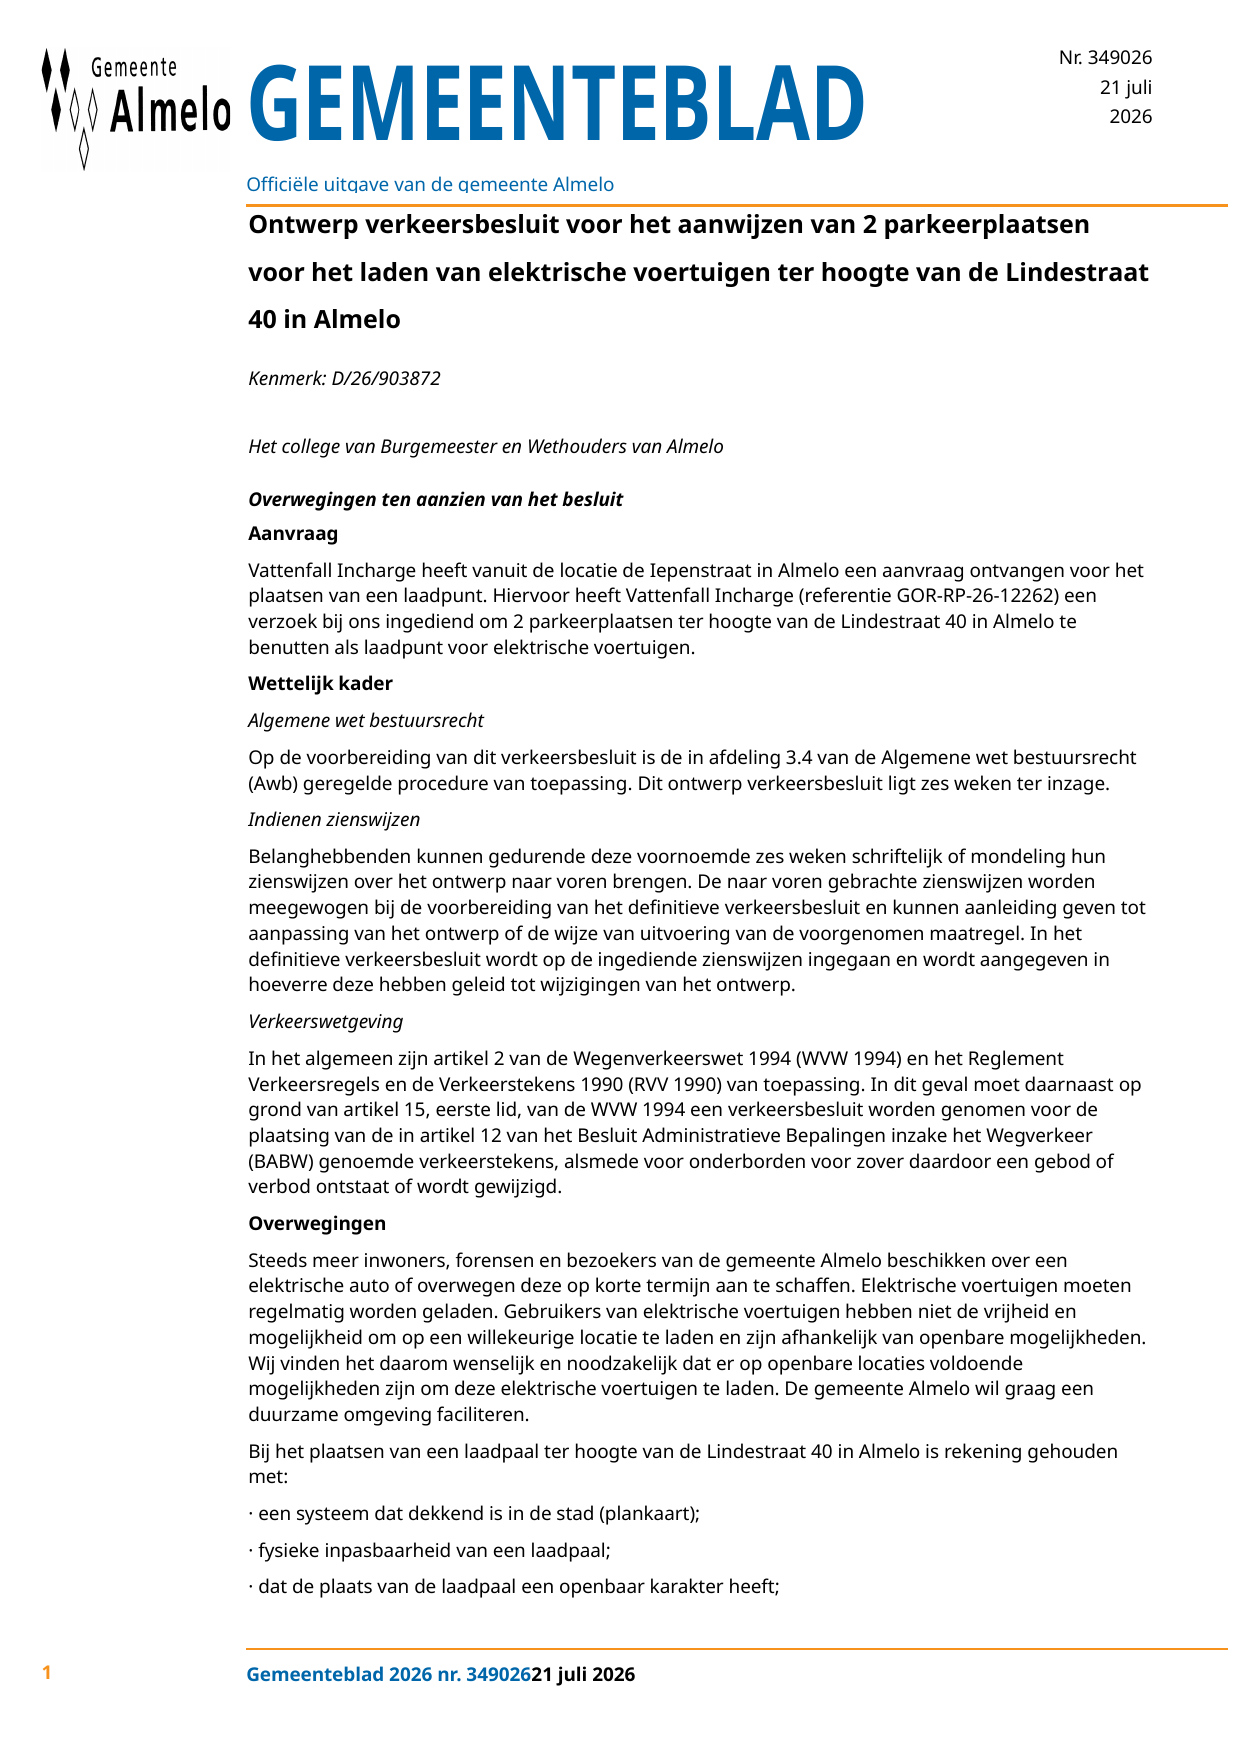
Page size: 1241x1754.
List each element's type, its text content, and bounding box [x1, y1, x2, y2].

text · dat de plaats van de laadpaal een openbaar karakter heeft; [248, 1574, 1152, 1599]
text Indienen zienswijzen [248, 806, 1152, 832]
text Belanghebbenden kunnen gedurende deze voornoemde zes weken schriftelijk of mondeling hun zienswijzen over het ontwerp naar voren brengen. De naar voren gebrachte zienswijzen worden meegewogen bij de voorbereiding van het definitieve verkeersbesluit en kunnen aanleiding geven tot aanpassing van het ontwerp of de wijze van uitvoering van de voorgenomen maatregel. In het definitieve verkeersbesluit wordt op de ingediende zienswijzen ingegaan en wordt aangegeven in hoeverre deze hebben geleid tot wijzigingen van het ontwerp. [248, 843, 1152, 997]
text Kenmerk: D/26/903872 [248, 366, 1152, 391]
text Ontwerp verkeersbesluit voor het aanwijzen van 2 parkeerplaatsen voor het laden van elektrische voertuigen ter hoogte van de Lindestraat 40 in Almelo [248, 207, 1152, 336]
text · fysieke inpasbaarheid van een laadpaal; [248, 1537, 1152, 1563]
text Vattenfall Incharge heeft vanuit de locatie de Iepenstraat in Almelo een aanvraag ontvangen voor het plaatsen van een laadpunt. Hiervoor heeft Vattenfall Incharge (referentie GOR-RP-26-12262) een verzoek bij ons ingediend om 2 parkeerplaatsen ter hoogte van de Lindestraat 40 in Almelo te benutten als laadpunt voor elektrische voertuigen. [248, 557, 1152, 660]
text Aanvraag [248, 520, 1152, 546]
text Overwegingen [248, 1210, 1152, 1236]
text Verkeerswetgeving [248, 1008, 1152, 1034]
text In het algemeen zijn artikel 2 van de Wegenverkeerswet 1994 (WVW 1994) en het Reglement Verkeersregels en de Verkeerstekens 1990 (RVV 1990) van toepassing. In dit geval moet daarnaast op grond van artikel 15, eerste lid, van de WVW 1994 een verkeersbesluit worden genomen voor de plaatsing van de in artikel 12 van het Besluit Administratieve Bepalingen inzake het Wegverkeer (BABW) genoemde verkeerstekens, alsmede voor onderborden voor zover daardoor een gebod of verbod ontstaat of wordt gewijzigd. [248, 1045, 1152, 1199]
text Bij het plaatsen van een laadpaal ter hoogte van de Lindestraat 40 in Almelo is rekening gehouden met: [248, 1438, 1152, 1489]
text Wettelijk kader [248, 671, 1152, 696]
picture [41, 47, 231, 172]
text Overwegingen ten aanzien van het besluit [248, 486, 1152, 512]
text · een systeem dat dekkend is in de stad (plankaart); [248, 1500, 1152, 1526]
text Steeds meer inwoners, forensen en bezoekers van de gemeente Almelo beschikken over een elektrische auto of overwegen deze op korte termijn aan te schaffen. Elektrische voertuigen moeten regelmatig worden geladen. Gebruikers van elektrische voertuigen hebben niet de vrijheid en mogelijkheid om op een willekeurige locatie te laden en zijn afhankelijk van openbare mogelijkheden. Wij vinden het daarom wenselijk en noodzakelijk dat er op openbare locaties voldoende mogelijkheden zijn om deze elektrische voertuigen te laden. De gemeente Almelo wil graag een duurzame omgeving faciliteren. [248, 1247, 1152, 1427]
text Het college van Burgemeester en Wethouders van Almelo [248, 433, 1152, 459]
text Op de voorbereiding van dit verkeersbesluit is de in afdeling 3.4 van de Algemene wet bestuursrecht (Awb) geregelde procedure van toepassing. Dit ontwerp verkeersbesluit ligt zes weken ter inzage. [248, 744, 1152, 795]
text Algemene wet bestuursrecht [248, 707, 1152, 733]
